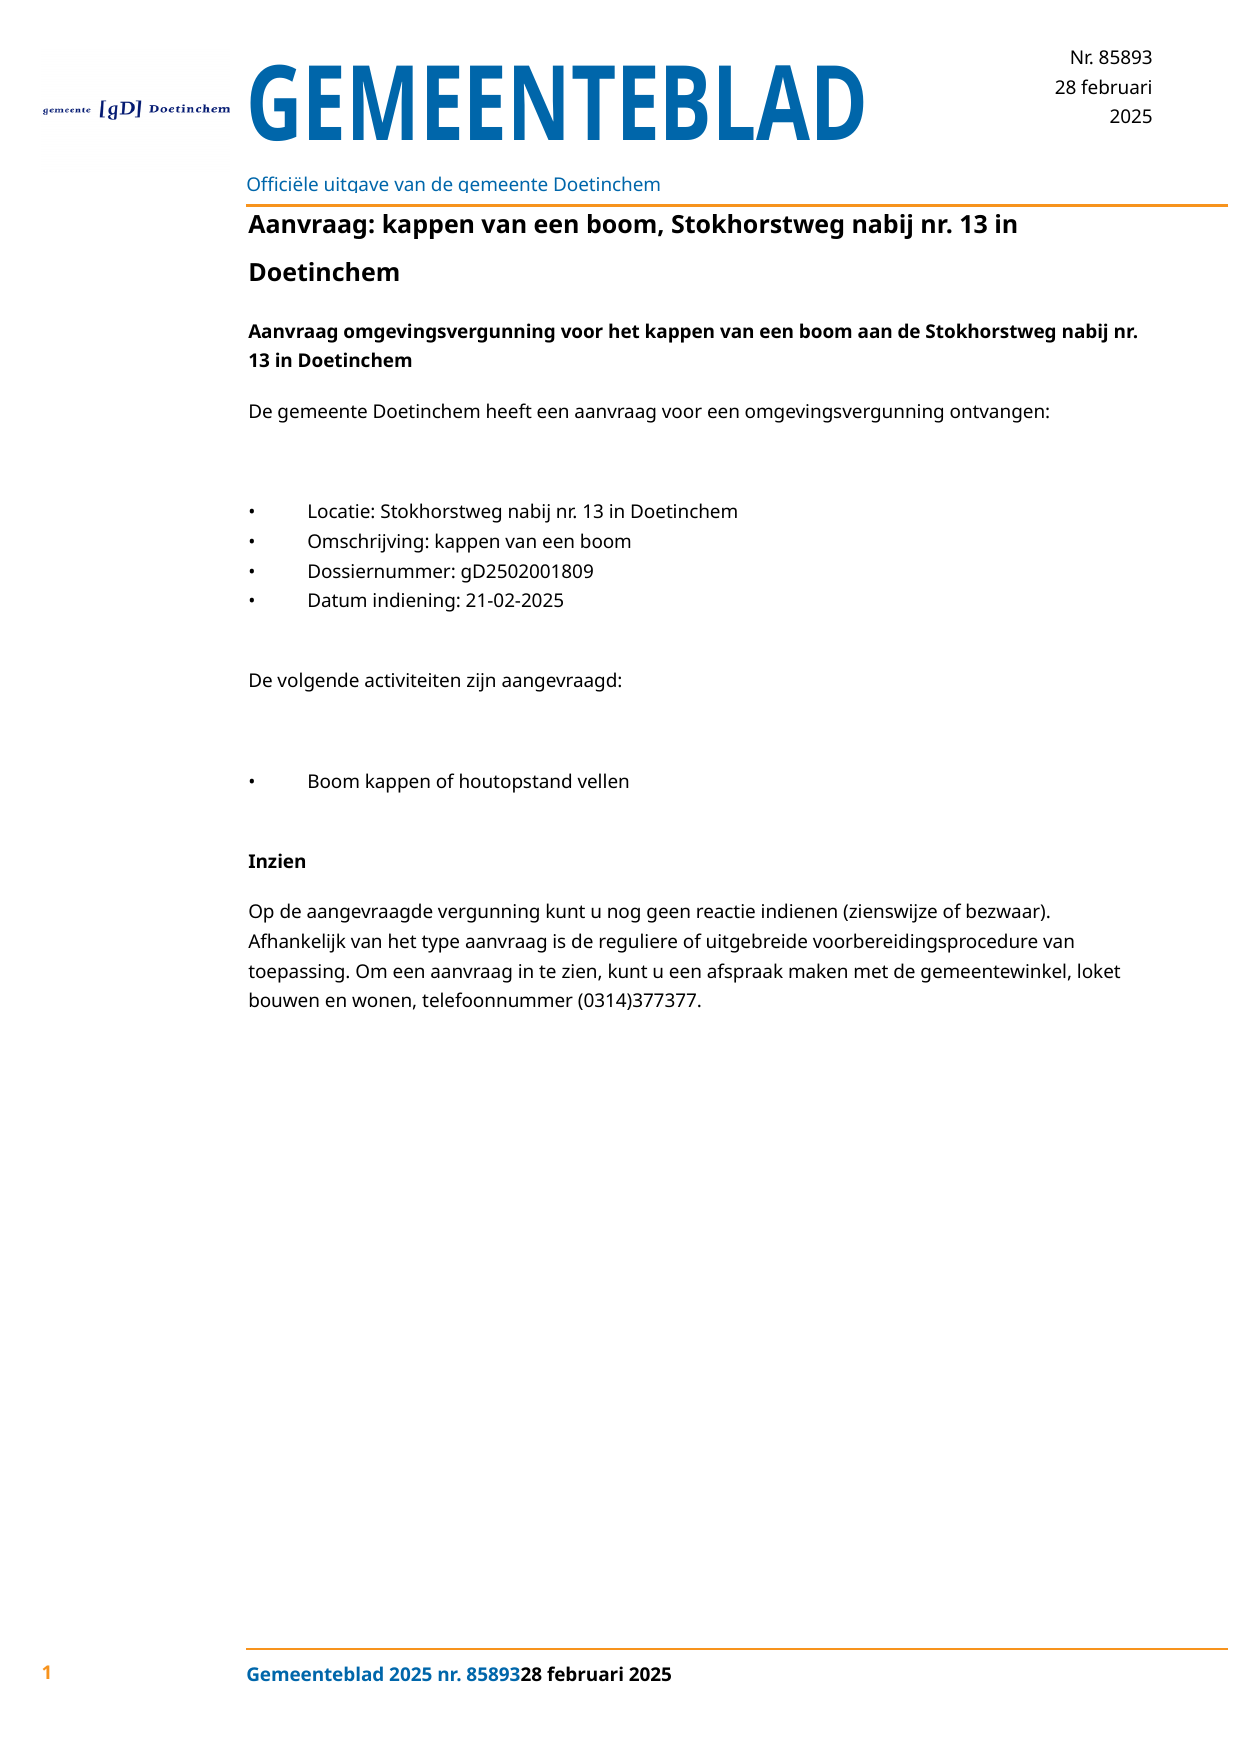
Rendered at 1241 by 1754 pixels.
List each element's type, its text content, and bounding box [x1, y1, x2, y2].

picture [41, 47, 231, 172]
text De gemeente Doetinchem heeft een aanvraag voor een omgevingsvergunning ontvangen: [248, 398, 1152, 424]
text De volgende activiteiten zijn aangevraagd: [248, 667, 1152, 693]
text Aanvraag: kappen van een boom, Stokhorstweg nabij nr. 13 in Doetinchem [248, 207, 1152, 288]
list Locatie: Stokhorstweg nabij nr. 13 in Doetinchem [248, 499, 1152, 524]
list Omschrijving: kappen van een boom [248, 528, 1152, 554]
text Inzien [248, 848, 1152, 874]
text Aanvraag omgevingsvergunning voor het kappen van een boom aan de Stokhorstweg nabij nr. 13 in Doetinchem [248, 318, 1152, 373]
list Datum indiening: 21-02-2025 [248, 587, 1152, 613]
text Op de aangevraagde vergunning kunt u nog geen reactie indienen (zienswijze of bezwaar). Afhankelijk van het type aanvraag is de reguliere of uitgebreide voorbereidingsprocedure van toepassing. Om een aanvraag in te zien, kunt u een afspraak maken met de gemeentewinkel, loket bouwen en wonen, telefoonnummer (0314)377377. [248, 899, 1152, 1013]
list Dossiernummer: gD2502001809 [248, 558, 1152, 584]
list Boom kappen of houtopstand vellen [248, 768, 1152, 794]
